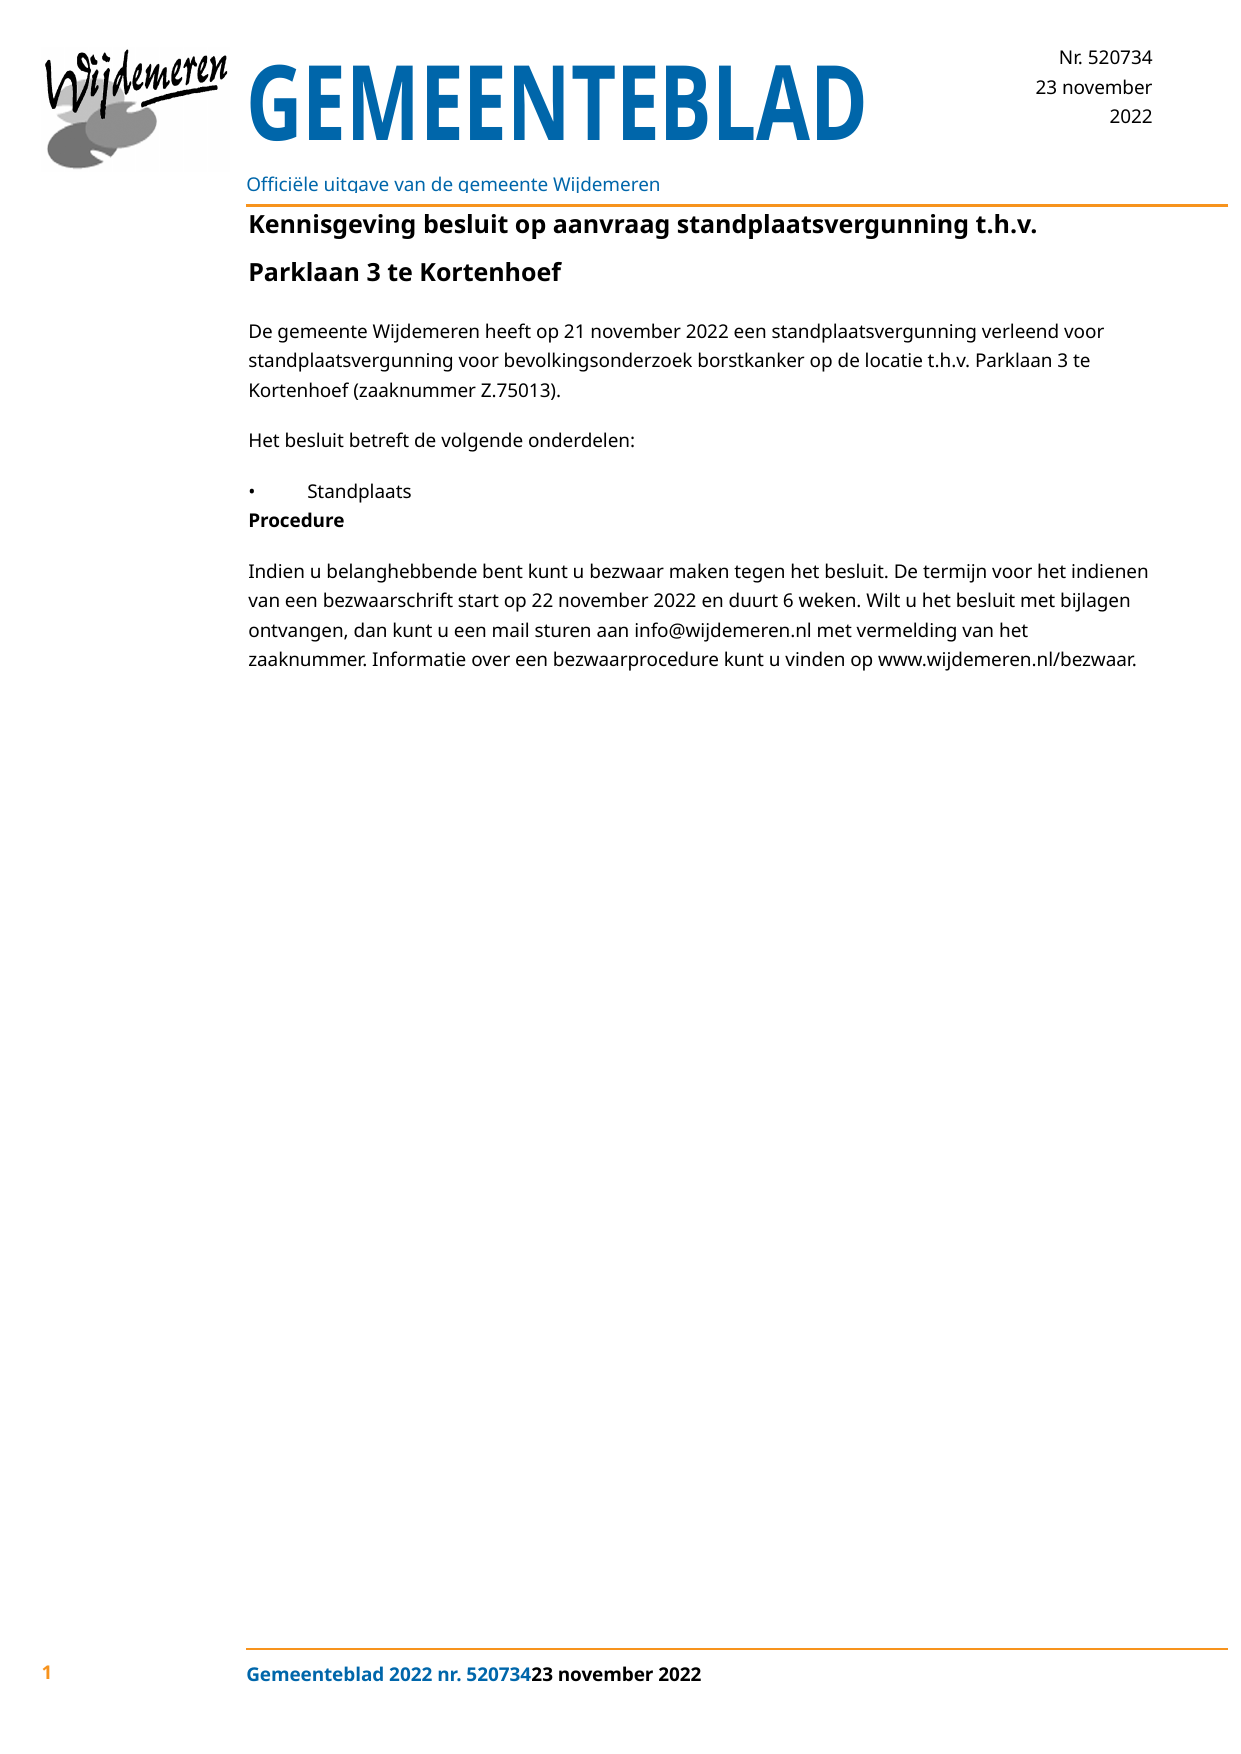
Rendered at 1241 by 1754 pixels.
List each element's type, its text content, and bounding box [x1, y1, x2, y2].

list Standplaats [248, 478, 1152, 504]
text Kennisgeving besluit op aanvraag standplaatsvergunning t.h.v. Parklaan 3 te Kortenhoef [248, 207, 1152, 288]
text De gemeente Wijdemeren heeft op 21 november 2022 een standplaatsvergunning verleend voor standplaatsvergunning voor bevolkingsonderzoek borstkanker op de locatie t.h.v. Parklaan 3 te Kortenhoef (zaaknummer Z.75013). [248, 318, 1152, 403]
text Indien u belanghebbende bent kunt u bezwaar maken tegen het besluit. De termijn voor het indienen van een bezwaarschrift start op 22 november 2022 en duurt 6 weken. Wilt u het besluit met bijlagen ontvangen, dan kunt u een mail sturen aan info@wijdemeren.nl met vermelding van het zaaknummer. Informatie over een bezwaarprocedure kunt u vinden op www.wijdemeren.nl/bezwaar. [248, 558, 1152, 672]
text Het besluit betreft de volgende onderdelen: [248, 427, 1152, 453]
text Procedure [248, 507, 1152, 533]
picture [41, 47, 231, 172]
